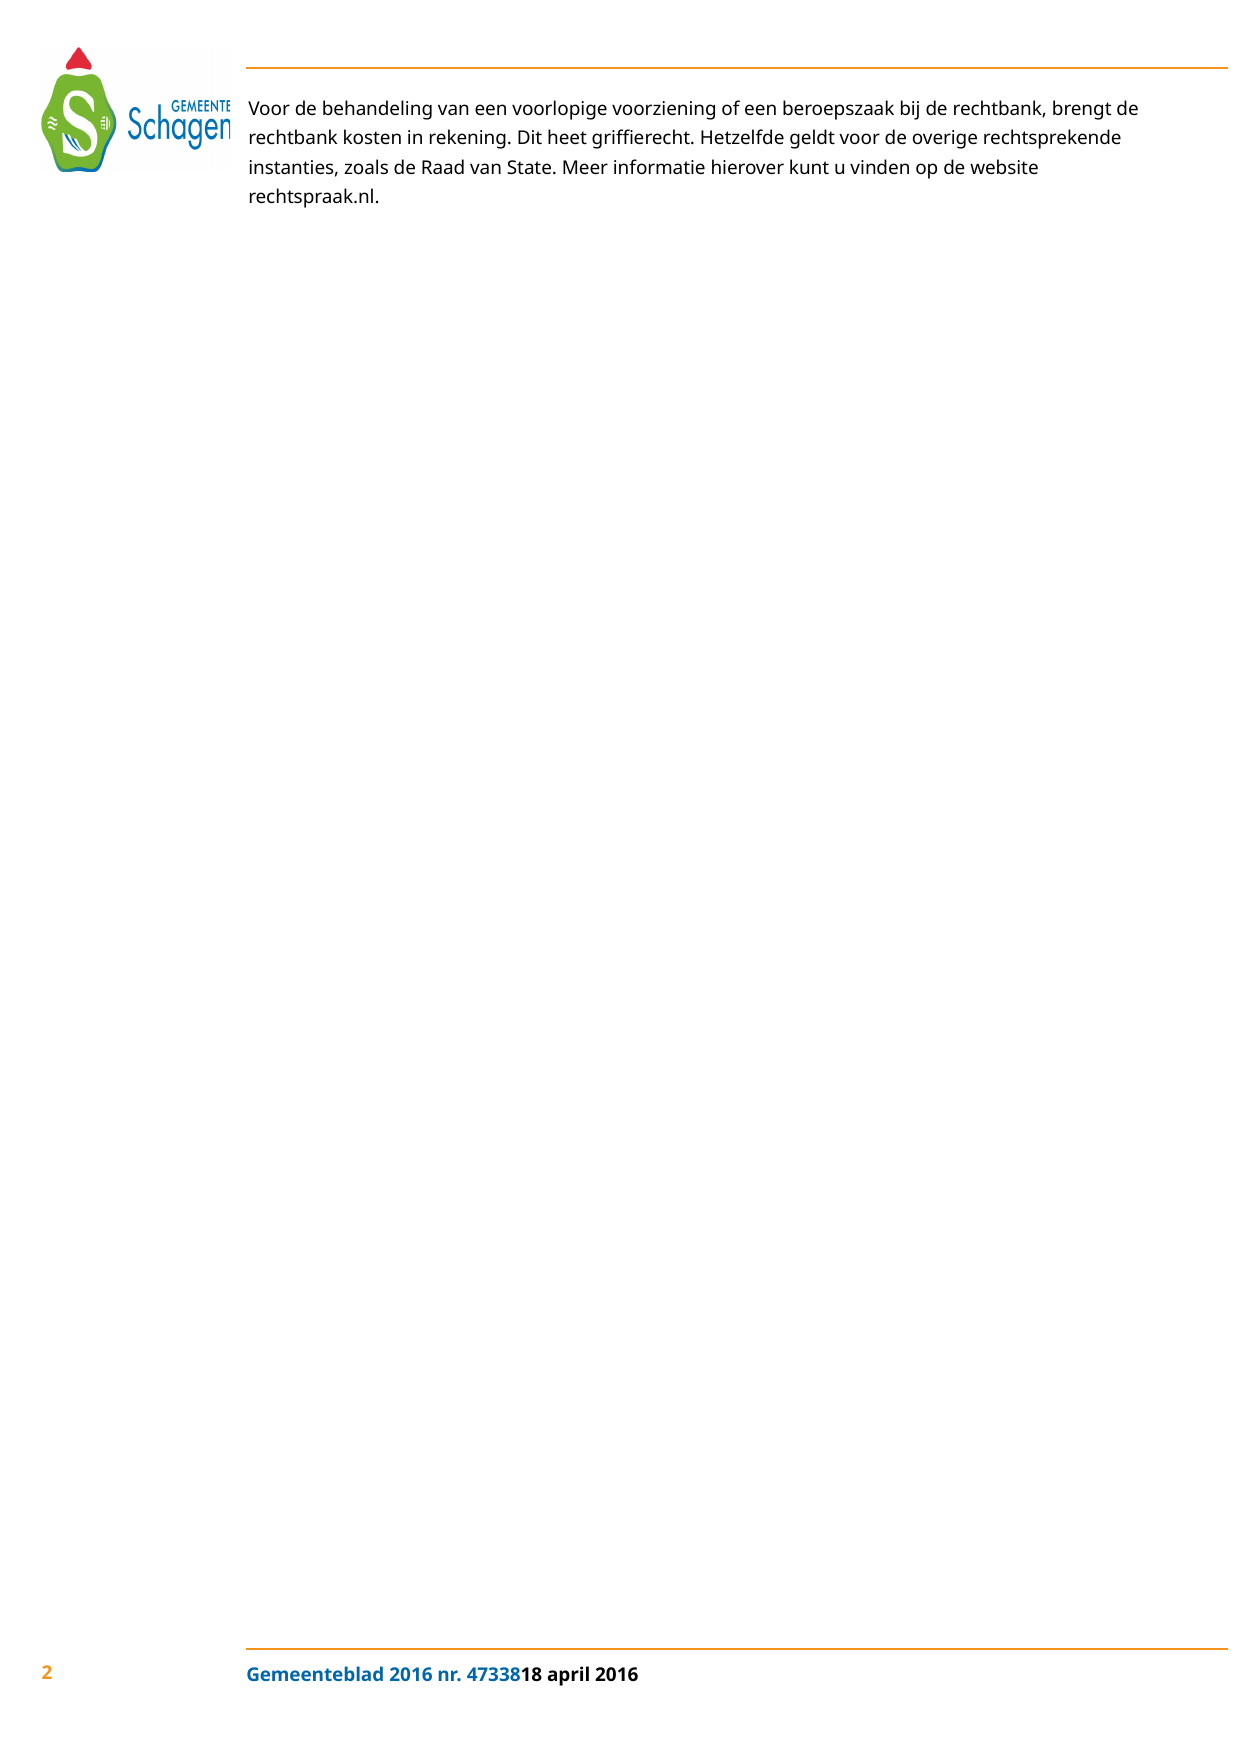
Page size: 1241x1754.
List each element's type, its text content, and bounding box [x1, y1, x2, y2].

text Voor de behandeling van een voorlopige voorziening of een beroepszaak bij de rechtbank, brengt de rechtbank kosten in rekening. Dit heet griffierecht. Hetzelfde geldt voor de overige rechtsprekende instanties, zoals de Raad van State. Meer informatie hierover kunt u vinden op de website rechtspraak.nl. [248, 95, 1152, 209]
picture [41, 47, 231, 172]
